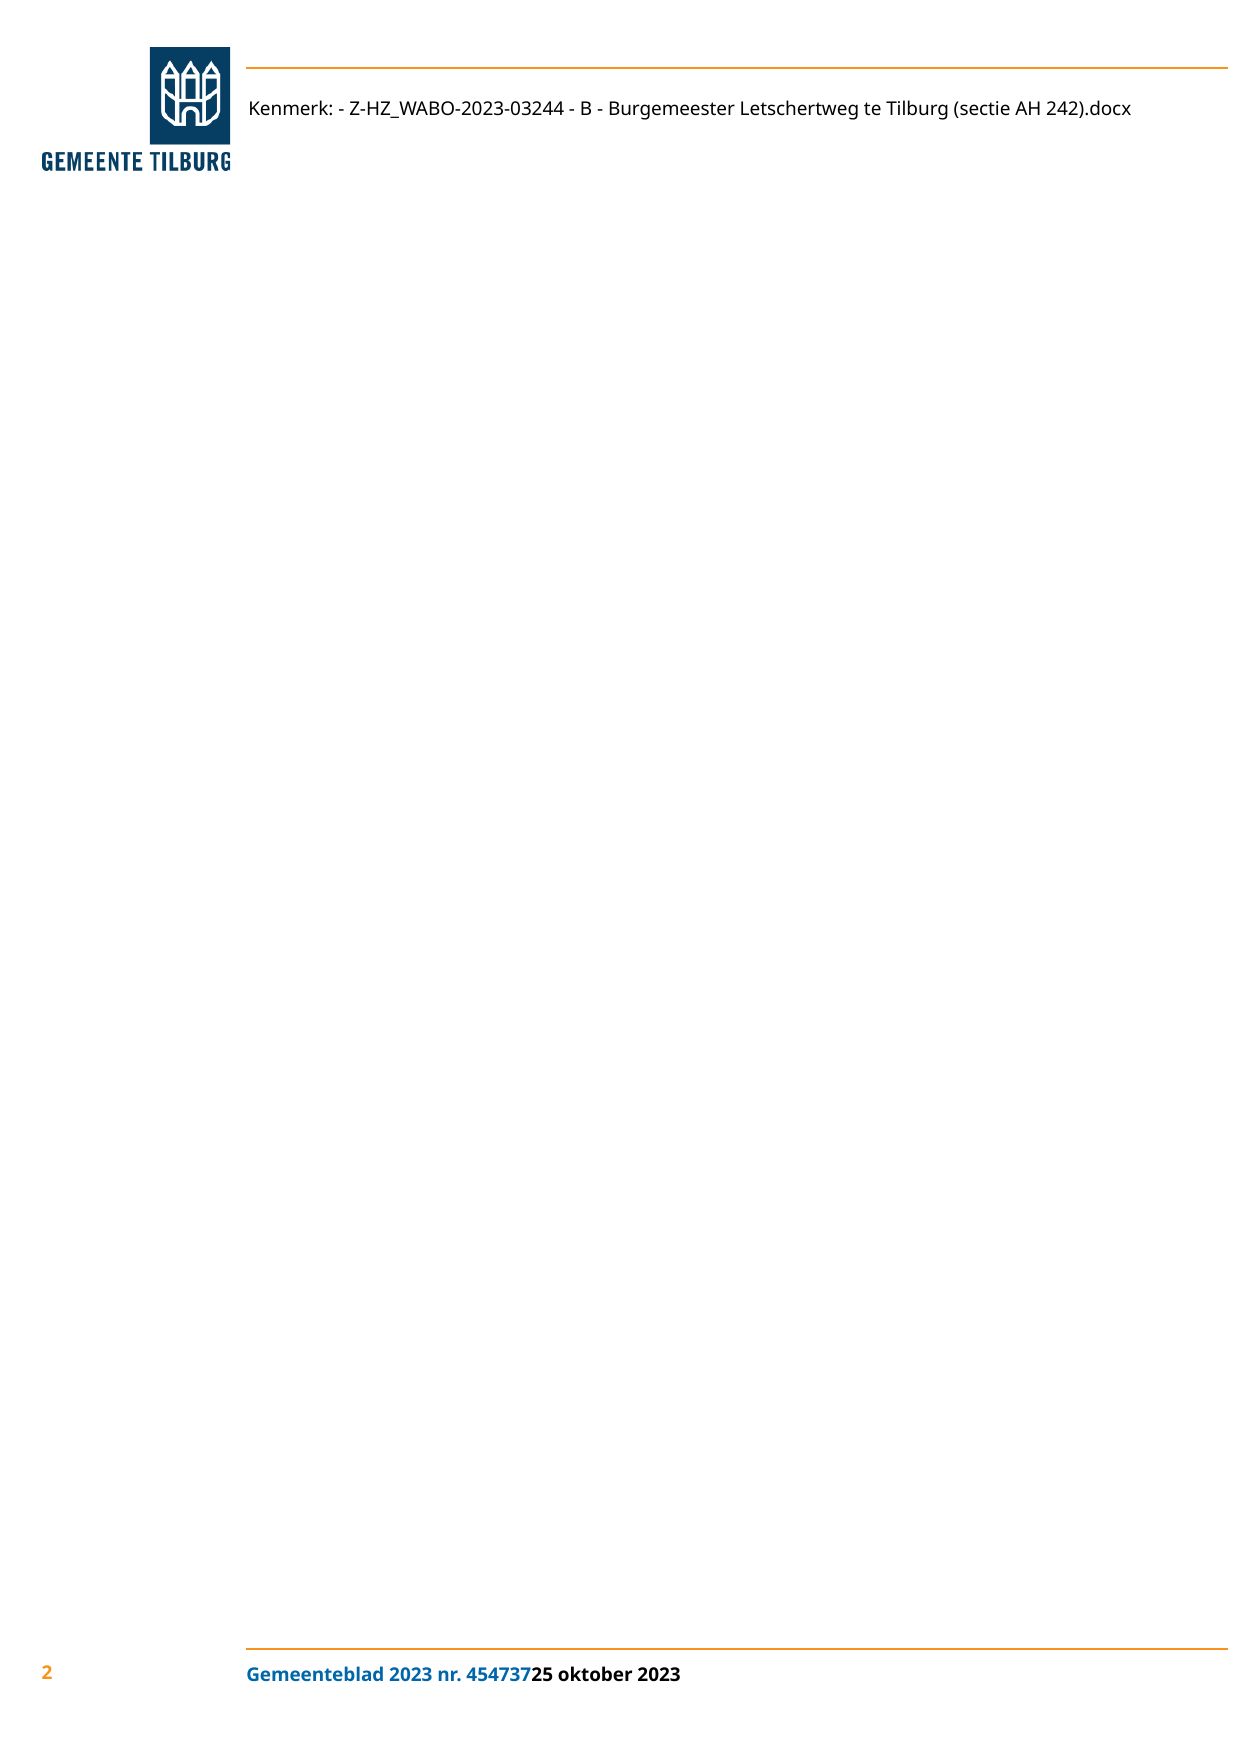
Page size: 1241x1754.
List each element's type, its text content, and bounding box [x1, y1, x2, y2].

picture [41, 47, 231, 172]
text Kenmerk: - Z-HZ_WABO-2023-03244 - B - Burgemeester Letschertweg te Tilburg (sectie AH 242).docx [248, 95, 1152, 121]
